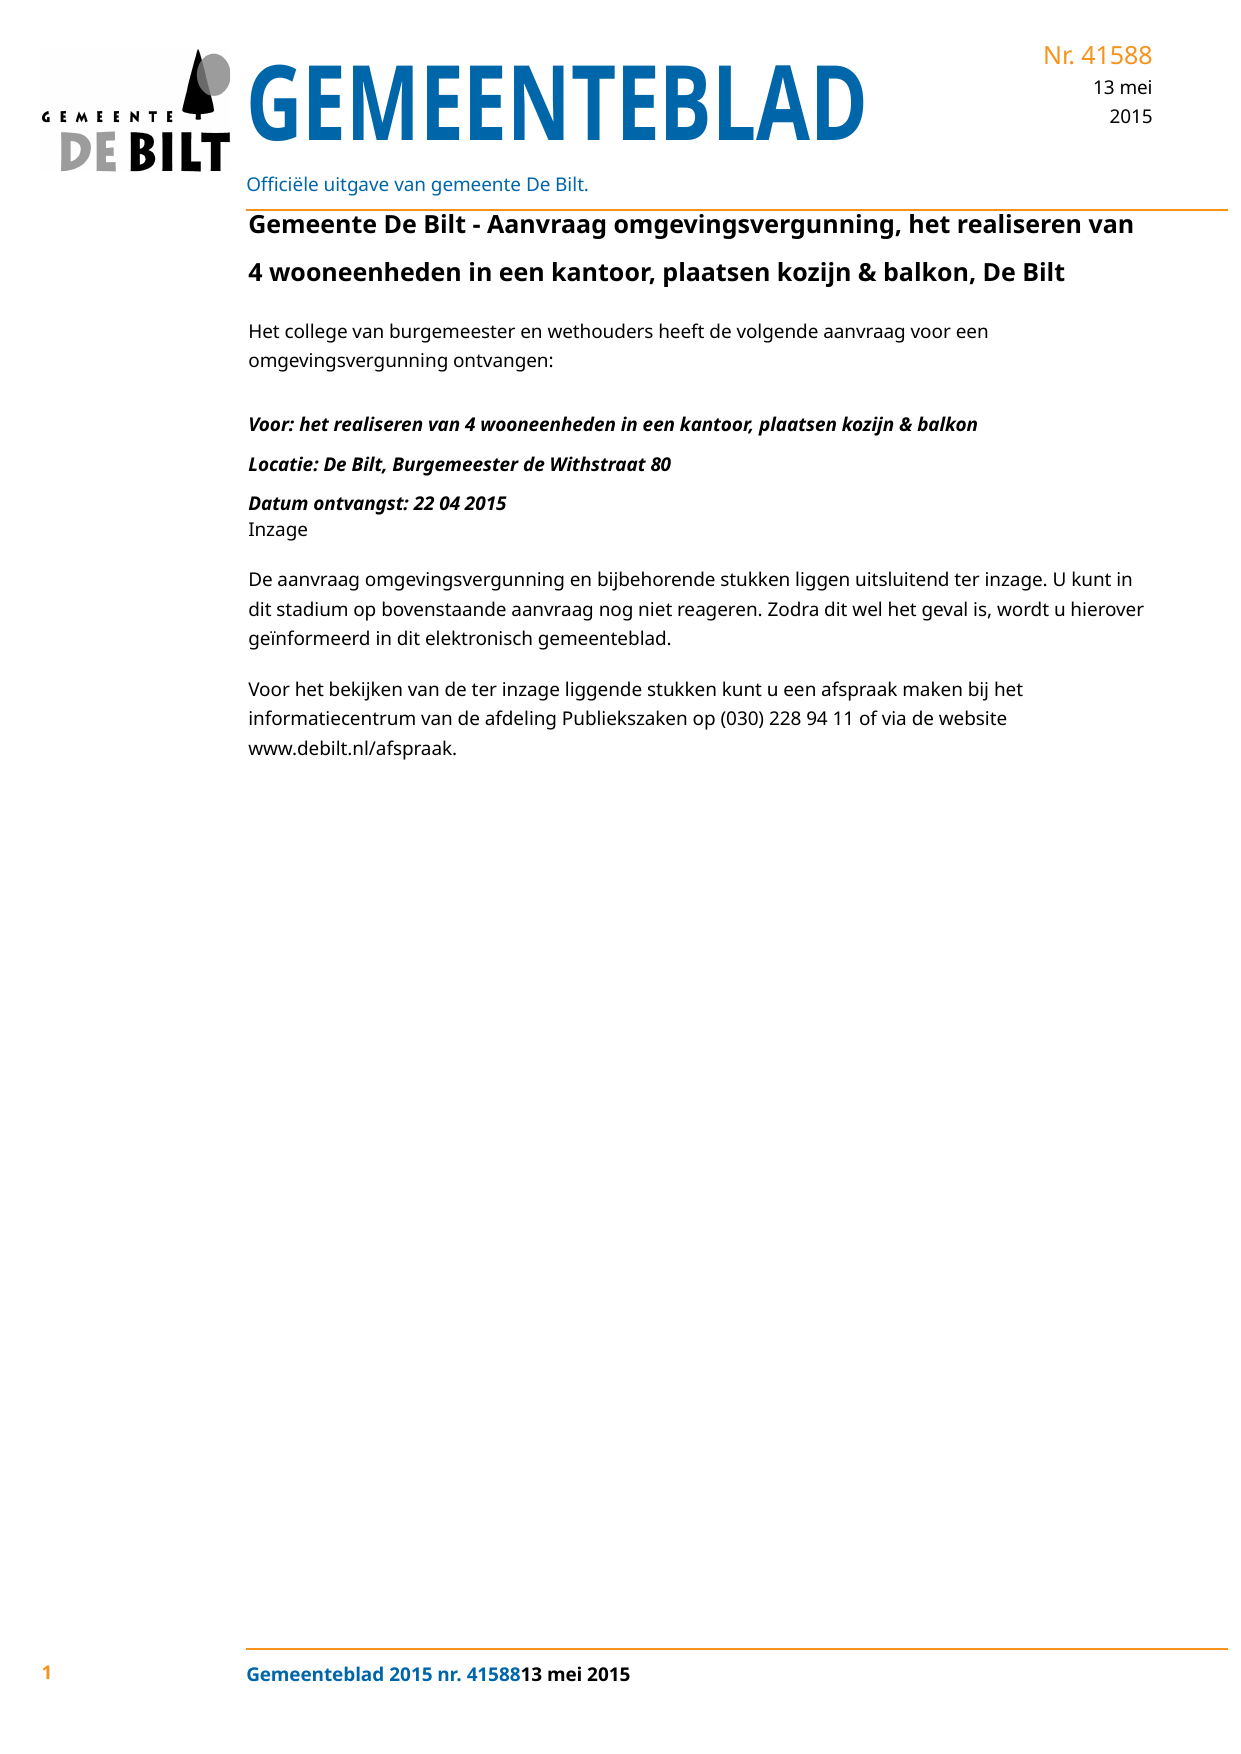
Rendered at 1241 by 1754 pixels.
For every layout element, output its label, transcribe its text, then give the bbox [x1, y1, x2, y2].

text Locatie: De Bilt, Burgemeester de Withstraat 80 [248, 451, 1152, 476]
text Het college van burgemeester en wethouders heeft de volgende aanvraag voor een omgevingsvergunning ontvangen: [248, 318, 1152, 373]
text De aanvraag omgevingsvergunning en bijbehorende stukken liggen uitsluitend ter inzage. U kunt in dit stadium op bovenstaande aanvraag nog niet reageren. Zodra dit wel het geval is, wordt u hierover geïnformeerd in dit elektronisch gemeenteblad. [248, 566, 1152, 651]
text Voor het bekijken van de ter inzage liggende stukken kunt u een afspraak maken bij het informatiecentrum van de afdeling Publiekszaken op (030) 228 94 11 of via de website www.debilt.nl/afspraak. [248, 676, 1152, 761]
text Voor: het realiseren van 4 wooneenheden in een kantoor, plaatsen kozijn & balkon [248, 411, 1152, 437]
text Inzage [248, 516, 1152, 541]
text Datum ontvangst: 22 04 2015 [248, 490, 1152, 516]
picture [41, 47, 231, 172]
text Gemeente De Bilt - Aanvraag omgevingsvergunning, het realiseren van 4 wooneenheden in een kantoor, plaatsen kozijn & balkon, De Bilt [248, 211, 1152, 288]
